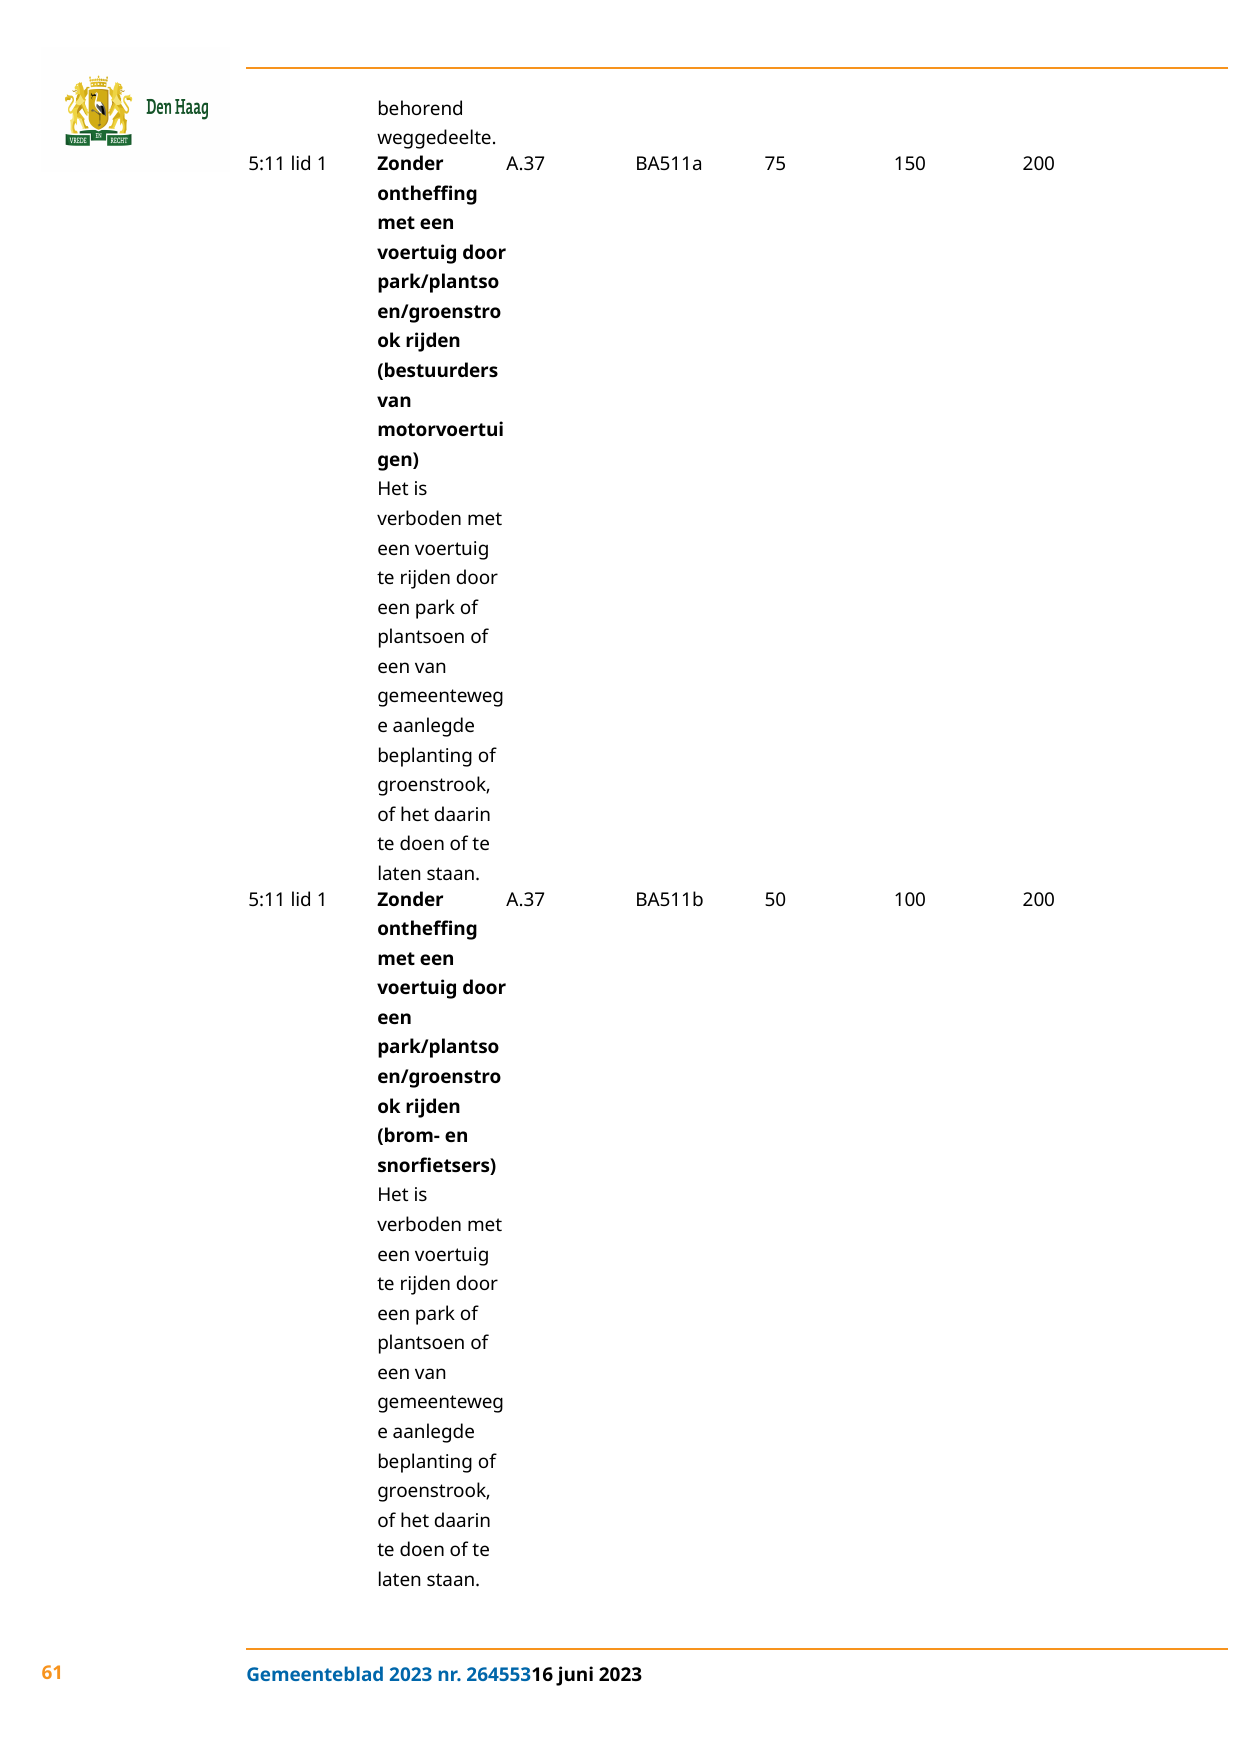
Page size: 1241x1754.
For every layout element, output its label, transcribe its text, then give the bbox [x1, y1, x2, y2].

table_cell BA511a [635, 150, 764, 886]
table_cell [248, 95, 377, 150]
table_cell - [506, 95, 635, 150]
table_cell behorend weggedeelte. [377, 95, 506, 150]
table_cell [764, 95, 893, 150]
table_cell 75 [764, 150, 893, 886]
table_cell Zonder ontheffing met een voertuig door een park/plantsoen/groenstrook rijden (brom- en snorfietsers) Het is verboden met een voertuig te rijden door een park of plantsoen of een van gemeentewege aanlegde beplanting of groenstrook, of het daarin te doen of te laten staan. [377, 886, 506, 1592]
table_cell BA511b [635, 886, 764, 1592]
table_cell A.37 [506, 150, 635, 886]
table_cell 5:11 lid 1 [248, 150, 377, 886]
table_cell A.37 [506, 886, 635, 1592]
table_cell 150 [894, 150, 1022, 886]
table_cell [1023, 95, 1152, 150]
table_cell 200 [1023, 886, 1152, 1592]
table_cell 200 [1023, 150, 1152, 886]
table_cell 5:11 lid 1 [248, 886, 377, 1592]
picture [41, 47, 231, 172]
table_cell Zonder ontheffing met een voertuig door park/plantsoen/groenstrook rijden (bestuurders van motorvoertuigen) Het is verboden met een voertuig te rijden door een park of plantsoen of een van gemeentewege aanlegde beplanting of groenstrook, of het daarin te doen of te laten staan. [377, 150, 506, 886]
table_cell [894, 95, 1022, 150]
table_cell 100 [894, 886, 1022, 1592]
table_cell [635, 95, 764, 150]
table_cell 50 [764, 886, 893, 1592]
